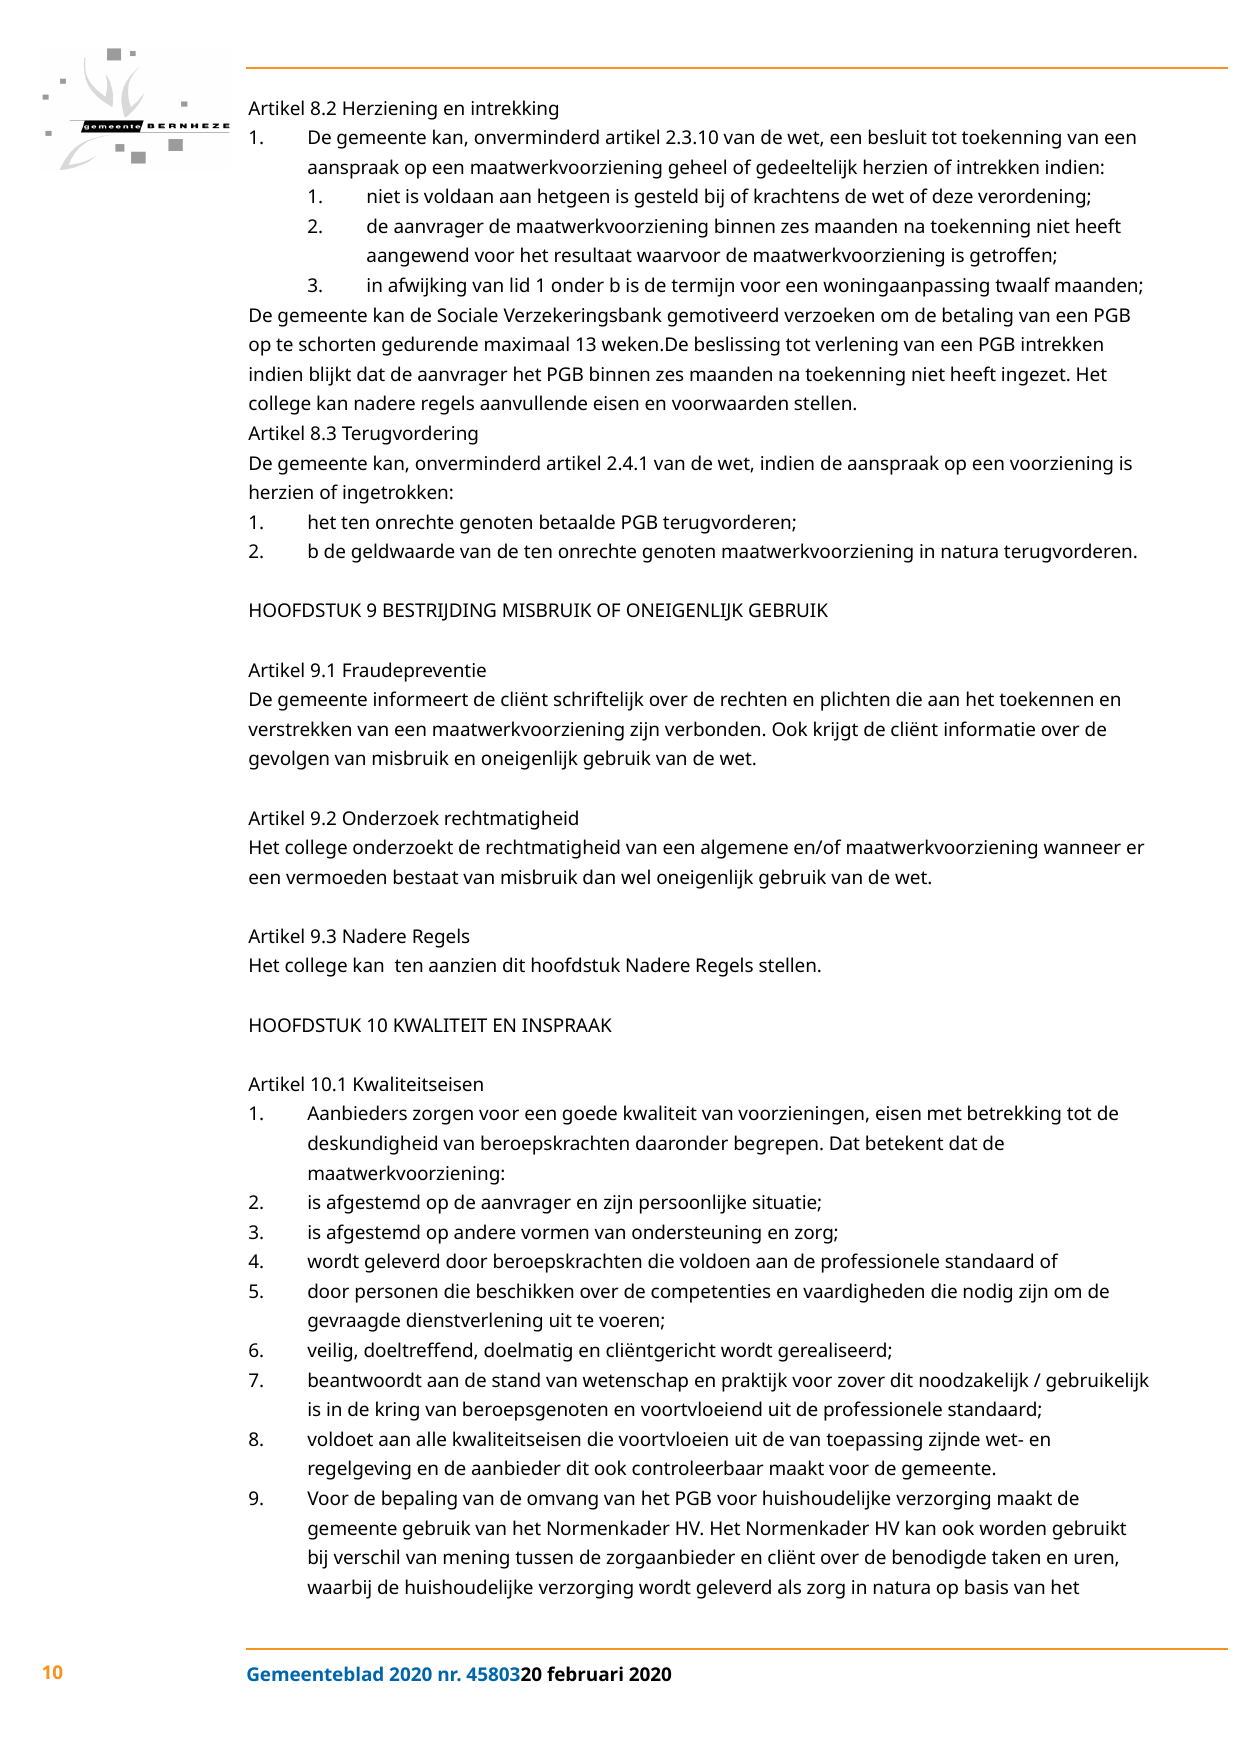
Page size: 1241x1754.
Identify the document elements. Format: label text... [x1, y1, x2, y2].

list veilig, doeltreffend, doelmatig en cliëntgericht wordt gerealiseerd; [248, 1337, 1152, 1363]
picture [41, 47, 231, 172]
list De gemeente kan, onverminderd artikel 2.3.10 van de wet, een besluit tot toekenning van een aanspraak op een maatwerkvoorziening geheel of gedeeltelijk herzien of intrekken indien: [248, 124, 1152, 180]
list het ten onrechte genoten betaalde PGB terugvorderen; [248, 509, 1152, 535]
list Voor de bepaling van de omvang van het PGB voor huishoudelijke verzorging maakt de gemeente gebruik van het Normenkader HV. Het Normenkader HV kan ook worden gebruikt bij verschil van mening tussen de zorgaanbieder en cliënt over de benodigde taken en uren, waarbij de huishoudelijke verzorging wordt geleverd als zorg in natura op basis van het [248, 1485, 1152, 1600]
list is afgestemd op de aanvrager en zijn persoonlijke situatie; [248, 1189, 1152, 1215]
text Artikel 9.2 Onderzoek rechtmatigheid [248, 805, 1152, 831]
text Artikel 8.3 Terugvordering [248, 420, 1152, 446]
text HOOFDSTUK 10 KWALITEIT EN INSPRAAK [248, 1012, 1152, 1038]
text Het college onderzoekt de rechtmatigheid van een algemene en/of maatwerkvoorziening wanneer er een vermoeden bestaat van misbruik dan wel oneigenlijk gebruik van de wet. [248, 834, 1152, 890]
list niet is voldaan aan hetgeen is gesteld bij of krachtens de wet of deze verordening; [307, 183, 1152, 209]
list b de geldwaarde van de ten onrechte genoten maatwerkvoorziening in natura terugvorderen. [248, 538, 1152, 564]
text Artikel 9.3 Nadere Regels [248, 923, 1152, 949]
text Artikel 8.2 Herziening en intrekking [248, 95, 1152, 121]
text De gemeente kan, onverminderd artikel 2.4.1 van de wet, indien de aanspraak op een voorziening is herzien of ingetrokken: [248, 450, 1152, 505]
text Artikel 10.1 Kwaliteitseisen [248, 1071, 1152, 1097]
list is afgestemd op andere vormen van ondersteuning en zorg; [248, 1219, 1152, 1245]
list wordt geleverd door beroepskrachten die voldoen aan de professionele standaard of [248, 1248, 1152, 1274]
list beantwoordt aan de stand van wetenschap en praktijk voor zover dit noodzakelijk / gebruikelijk is in de kring van beroepsgenoten en voortvloeiend uit de professionele standaard; [248, 1367, 1152, 1422]
text HOOFDSTUK 9 BESTRIJDING MISBRUIK OF ONEIGENLIJK GEBRUIK [248, 598, 1152, 623]
text De gemeente informeert de cliënt schriftelijk over de rechten en plichten die aan het toekennen en verstrekken van een maatwerkvoorziening zijn verbonden. Ook krijgt de cliënt informatie over de gevolgen van misbruik en oneigenlijk gebruik van de wet. [248, 686, 1152, 771]
list door personen die beschikken over de competenties en vaardigheden die nodig zijn om de gevraagde dienstverlening uit te voeren; [248, 1278, 1152, 1333]
list de aanvrager de maatwerkvoorziening binnen zes maanden na toekenning niet heeft aangewend voor het resultaat waarvoor de maatwerkvoorziening is getroffen; [307, 213, 1152, 268]
list voldoet aan alle kwaliteitseisen die voortvloeien uit de van toepassing zijnde wet- en regelgeving en de aanbieder dit ook controleerbaar maakt voor de gemeente. [248, 1426, 1152, 1481]
list Aanbieders zorgen voor een goede kwaliteit van voorzieningen, eisen met betrekking tot de deskundigheid van beroepskrachten daaronder begrepen. Dat betekent dat de maatwerkvoorziening: [248, 1101, 1152, 1186]
text Het college kan ten aanzien dit hoofdstuk Nadere Regels stellen. [248, 953, 1152, 978]
text De gemeente kan de Sociale Verzekeringsbank gemotiveerd verzoeken om de betaling van een PGB op te schorten gedurende maximaal 13 weken.De beslissing tot verlening van een PGB intrekken indien blijkt dat de aanvrager het PGB binnen zes maanden na toekenning niet heeft ingezet. Het college kan nadere regels aanvullende eisen en voorwaarden stellen. [248, 302, 1152, 416]
text Artikel 9.1 Fraudepreventie [248, 657, 1152, 683]
list in afwijking van lid 1 onder b is de termijn voor een woningaanpassing twaalf maanden; [307, 272, 1152, 298]
